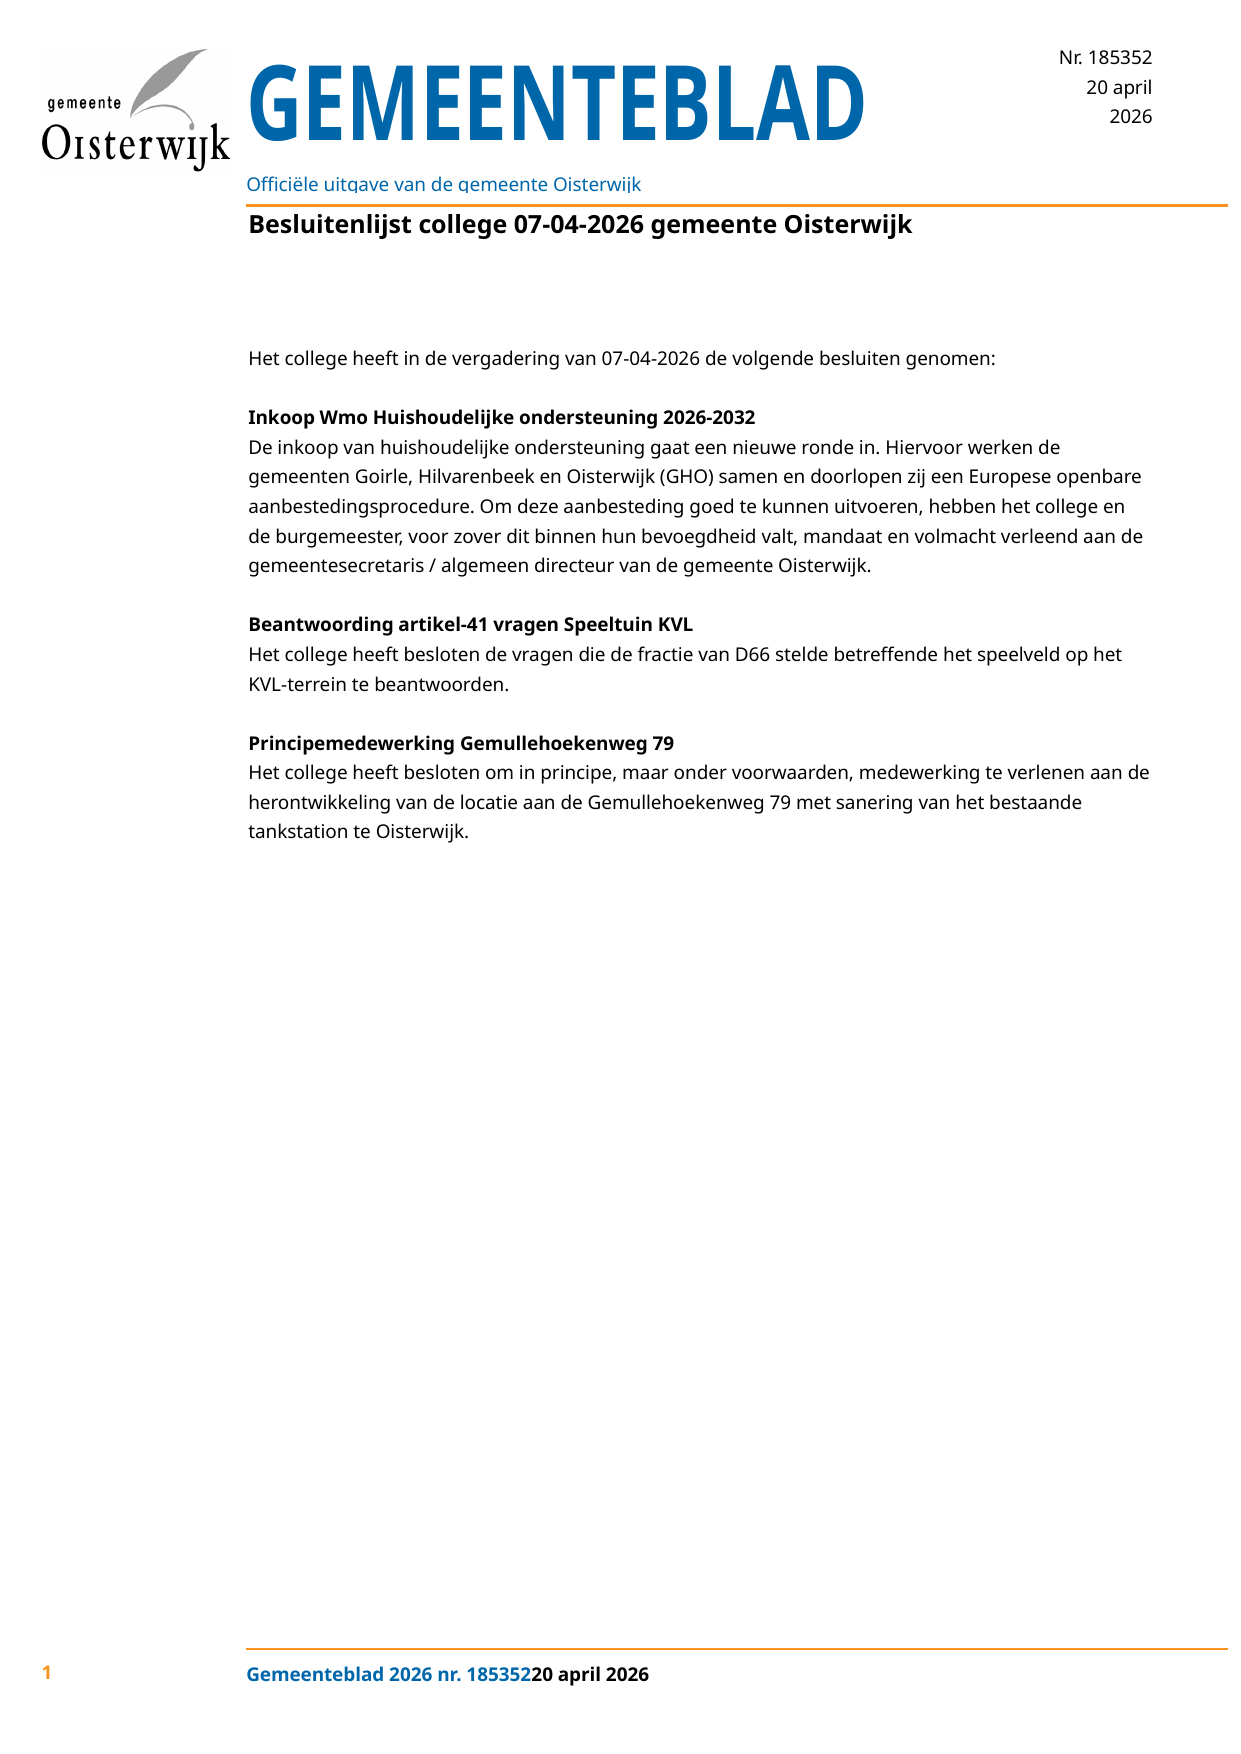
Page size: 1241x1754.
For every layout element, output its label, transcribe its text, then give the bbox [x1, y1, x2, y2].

text Inkoop Wmo Huishoudelijke ondersteuning 2026-2032 [248, 404, 1152, 430]
text Besluitenlijst college 07-04-2026 gemeente Oisterwijk [248, 207, 1152, 241]
text De inkoop van huishoudelijke ondersteuning gaat een nieuwe ronde in. Hiervoor werken de gemeenten Goirle, Hilvarenbeek en Oisterwijk (GHO) samen en doorlopen zij een Europese openbare aanbestedingsprocedure. Om deze aanbesteding goed te kunnen uitvoeren, hebben het college en de burgemeester, voor zover dit binnen hun bevoegdheid valt, mandaat en volmacht verleend aan de gemeentesecretaris / algemeen directeur van de gemeente Oisterwijk. [248, 434, 1152, 578]
text Het college heeft in de vergadering van 07-04-2026 de volgende besluiten genomen: [248, 345, 1152, 371]
text Beantwoording artikel-41 vragen Speeltuin KVL [248, 612, 1152, 637]
picture [41, 47, 231, 172]
text Het college heeft besloten de vragen die de fractie van D66 stelde betreffende het speelveld op het KVL-terrein te beantwoorden. [248, 641, 1152, 696]
text Principemedewerking Gemullehoekenweg 79 [248, 730, 1152, 756]
text Het college heeft besloten om in principe, maar onder voorwaarden, medewerking te verlenen aan de herontwikkeling van de locatie aan de Gemullehoekenweg 79 met sanering van het bestaande tankstation te Oisterwijk. [248, 759, 1152, 844]
